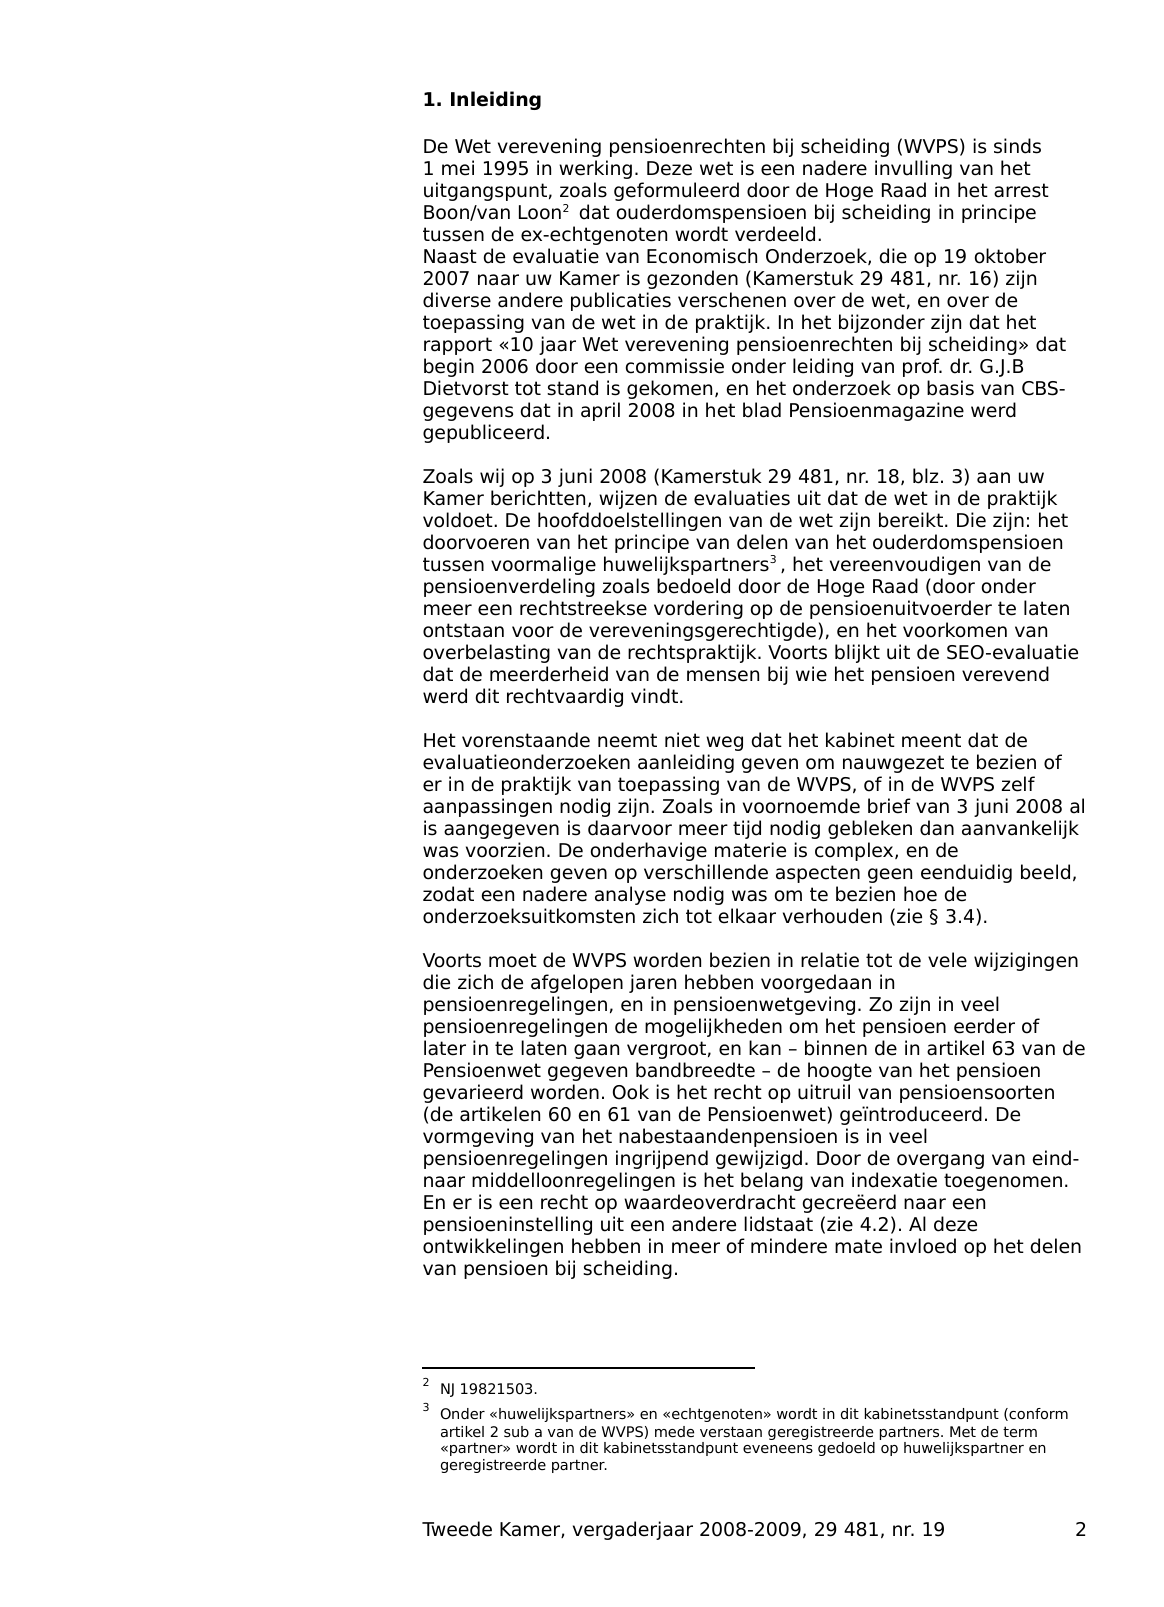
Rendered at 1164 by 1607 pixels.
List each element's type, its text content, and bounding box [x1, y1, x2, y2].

text Naast de evaluatie van Economisch Onderzoek, die op 19 oktober 2007 naar uw Kamer is gezonden (Kamerstuk 29 481, nr. 16) zijn diverse andere publicaties verschenen over de wet, en over de toepassing van de wet in de praktijk. In het bijzonder zijn dat het rapport «10 jaar Wet verevening pensioenrechten bij scheiding» dat begin 2006 door een commissie onder leiding van prof. dr. G.J.B Dietvorst tot stand is gekomen, en het onderzoek op basis van CBS-gegevens dat in april 2008 in het blad Pensioenmagazine werd gepubliceerd. [422, 246, 1087, 444]
subtitle 1. Inleiding [422, 89, 1087, 111]
text Zoals wij op 3 juni 2008 (Kamerstuk 29 481, nr. 18, blz. 3) aan uw Kamer berichtten, wijzen de evaluaties uit dat de wet in de praktijk voldoet. De hoofddoelstellingen van de wet zijn bereikt. Die zijn: het doorvoeren van het principe van delen van het ouderdomspensioen tussen voormalige huwelijkspartners, het vereenvoudigen van de pensioenverdeling zoals bedoeld door de Hoge Raad (door onder meer een rechtstreekse vordering op de pensioenuitvoerder te laten ontstaan voor de vereveningsgerechtigde), en het voorkomen van overbelasting van de rechtspraktijk. Voorts blijkt uit de SEO-evaluatie dat de meerderheid van de mensen bij wie het pensioen verevend werd dit rechtvaardig vindt. [422, 466, 1087, 708]
text De Wet verevening pensioenrechten bij scheiding (WVPS) is sinds 1 mei 1995 in werking. Deze wet is een nadere invulling van het uitgangspunt, zoals geformuleerd door de Hoge Raad in het arrest Boon/van Loon dat ouderdomspensioen bij scheiding in principe tussen de ex-echtgenoten wordt verdeeld. [422, 136, 1087, 246]
text Voorts moet de WVPS worden bezien in relatie tot de vele wijzigingen die zich de afgelopen jaren hebben voorgedaan in pensioenregelingen, en in pensioenwetgeving. Zo zijn in veel pensioenregelingen de mogelijkheden om het pensioen eerder of later in te laten gaan vergroot, en kan – binnen de in artikel 63 van de Pensioenwet gegeven bandbreedte – de hoogte van het pensioen gevarieerd worden. Ook is het recht op uitruil van pensioensoorten (de artikelen 60 en 61 van de Pensioenwet) geïntroduceerd. De vormgeving van het nabestaandenpensioen is in veel pensioenregelingen ingrijpend gewijzigd. Door de overgang van eind- naar middelloonregelingen is het belang van indexatie toegenomen. En er is een recht op waardeoverdracht gecreëerd naar een pensioeninstelling uit een andere lidstaat (zie 4.2). Al deze ontwikkelingen hebben in meer of mindere mate invloed op het delen van pensioen bij scheiding. [422, 950, 1087, 1279]
text Het vorenstaande neemt niet weg dat het kabinet meent dat de evaluatieonderzoeken aanleiding geven om nauwgezet te bezien of er in de praktijk van toepassing van de WVPS, of in de WVPS zelf aanpassingen nodig zijn. Zoals in voornoemde brief van 3 juni 2008 al is aangegeven is daarvoor meer tijd nodig gebleken dan aanvankelijk was voorzien. De onderhavige materie is complex, en de onderzoeken geven op verschillende aspecten geen eenduidig beeld, zodat een nadere analyse nodig was om te bezien hoe de onderzoeksuitkomsten zich tot elkaar verhouden (zie § 3.4). [422, 730, 1087, 928]
text NJ 19821503. [422, 1377, 1087, 1399]
text Onder «huwelijkspartners» en «echtgenoten» wordt in dit kabinetsstandpunt (conform artikel 2 sub a van de WVPS) mede verstaan geregistreerde partners. Met de term «partner» wordt in dit kabinetsstandpunt eveneens gedoeld op huwelijkspartner en geregistreerde partner. [422, 1402, 1087, 1474]
